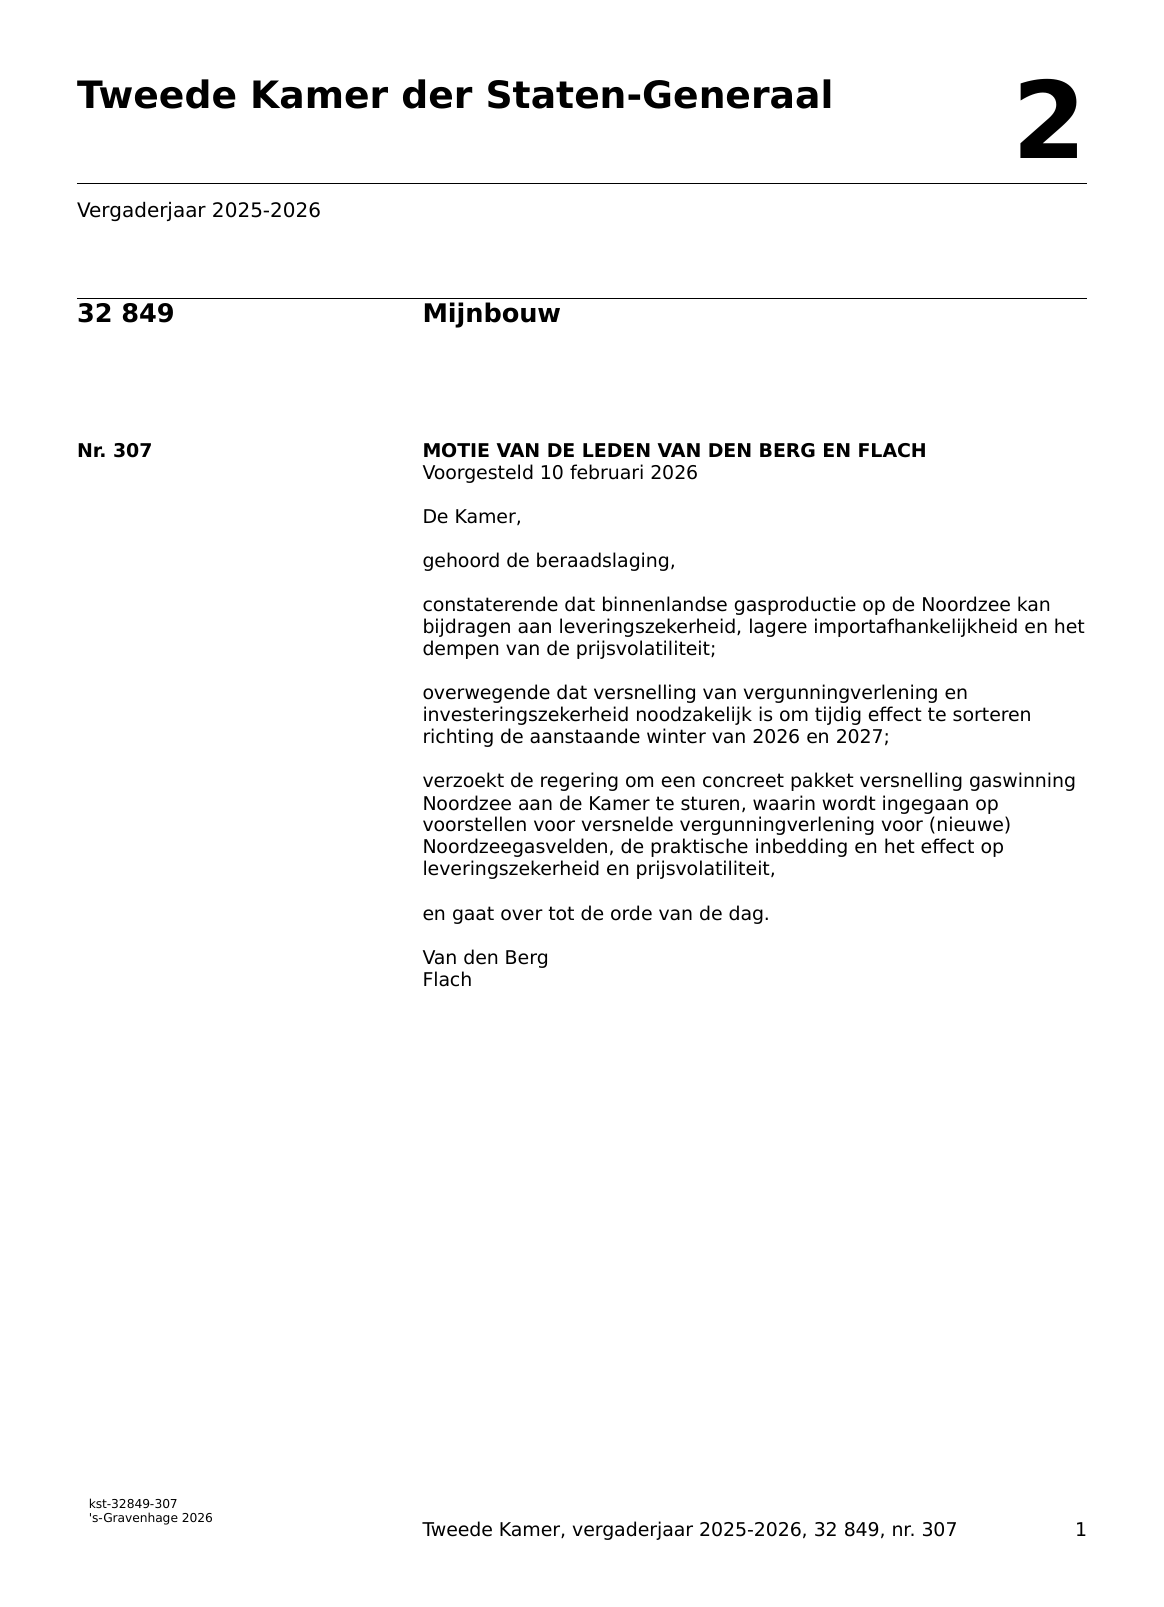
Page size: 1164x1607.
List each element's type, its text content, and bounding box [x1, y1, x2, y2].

text Van den Berg [422, 947, 1087, 969]
text Flach [422, 969, 1087, 991]
text De Kamer, [422, 506, 1087, 528]
text kst-32849-307 [88, 1497, 323, 1511]
text en gaat over tot de orde van de dag. [422, 902, 1087, 924]
text verzoekt de regering om een concreet pakket versnelling gaswinning Noordzee aan de Kamer te sturen, waarin wordt ingegaan op voorstellen voor versnelde vergunningverlening voor (nieuwe) Noordzeegasvelden, de praktische inbedding en het effect op leveringszekerheid en prijsvolatiliteit, [422, 770, 1087, 880]
subtitle Nr. 307 MOTIE VAN DE LEDEN VAN DEN BERG EN FLACH [77, 440, 1087, 462]
text 's-Gravenhage 2026 [88, 1511, 323, 1525]
subtitle 32 849 Mijnbouw [77, 299, 1087, 329]
text gehoord de beraadslaging, [422, 550, 1087, 572]
table_cell Vergaderjaar 2025-2026 [77, 184, 1087, 298]
table_header Tweede Kamer der Staten-Generaal [77, 59, 886, 183]
text constaterende dat binnenlandse gasproductie op de Noordzee kan bijdragen aan leveringszekerheid, lagere importafhankelijkheid en het dempen van de prijsvolatiliteit; [422, 594, 1087, 660]
text Voorgesteld 10 februari 2026 [422, 462, 1087, 484]
table_header 2 [886, 59, 1087, 183]
text overwegende dat versnelling van vergunningverlening en investeringszekerheid noodzakelijk is om tijdig effect te sorteren richting de aanstaande winter van 2026 en 2027; [422, 682, 1087, 748]
